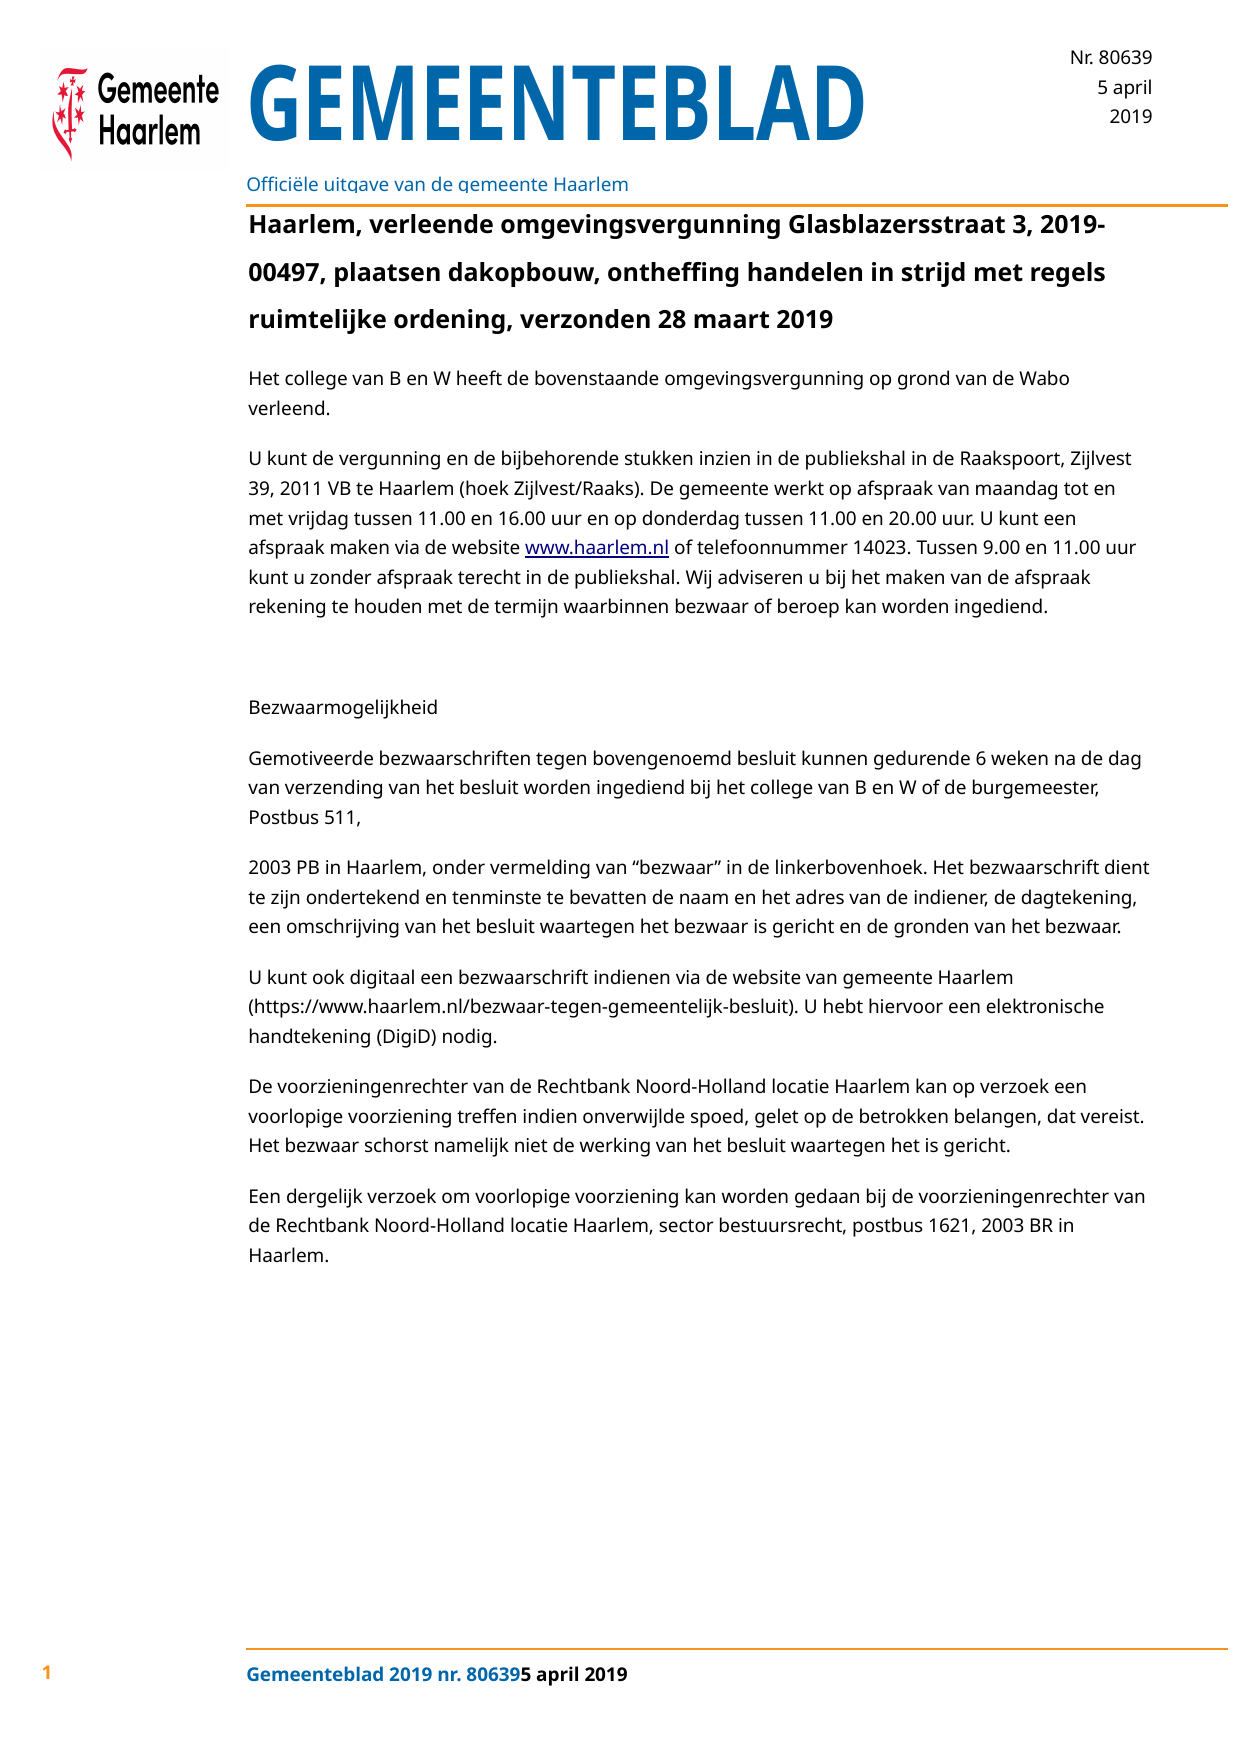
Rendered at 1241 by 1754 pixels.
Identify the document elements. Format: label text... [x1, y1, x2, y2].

text Een dergelijk verzoek om voorlopige voorziening kan worden gedaan bij de voorzieningenrechter van de Rechtbank Noord-Holland locatie Haarlem, sector bestuursrecht, postbus 1621, 2003 BR in Haarlem. [248, 1183, 1152, 1268]
picture [41, 47, 231, 172]
text 2003 PB in Haarlem, onder vermelding van “bezwaar” in de linkerbovenhoek. Het bezwaarschrift dient te zijn ondertekend en tenminste te bevatten de naam en het adres van de indiener, de dagtekening, een omschrijving van het besluit waartegen het bezwaar is gericht en de gronden van het bezwaar. [248, 854, 1152, 939]
text U kunt ook digitaal een bezwaarschrift indienen via de website van gemeente Haarlem (https://www.haarlem.nl/bezwaar-tegen-gemeentelijk-besluit). U hebt hiervoor een elektronische handtekening (DigiD) nodig. [248, 964, 1152, 1049]
text U kunt de vergunning en de bijbehorende stukken inzien in de publiekshal in de Raakspoort, Zijlvest 39, 2011 VB te Haarlem (hoek Zijlvest/Raaks). De gemeente werkt op afspraak van maandag tot en met vrijdag tussen 11.00 en 16.00 uur en op donderdag tussen 11.00 en 20.00 uur. U kunt een afspraak maken via de website www.haarlem.nl of telefoonnummer 14023. Tussen 9.00 en 11.00 uur kunt u zonder afspraak terecht in de publiekshal. Wij adviseren u bij het maken van de afspraak rekening te houden met de termijn waarbinnen bezwaar of beroep kan worden ingediend. [248, 446, 1152, 619]
text De voorzieningenrechter van de Rechtbank Noord-Holland locatie Haarlem kan op verzoek een voorlopige voorziening treffen indien onverwijlde spoed, gelet op de betrokken belangen, dat vereist. Het bezwaar schorst namelijk niet de werking van het besluit waartegen het is gericht. [248, 1073, 1152, 1158]
text Bezwaarmogelijkheid [248, 694, 1152, 720]
text Het college van B en W heeft de bovenstaande omgevingsvergunning op grond van de Wabo verleend. [248, 366, 1152, 421]
text Gemotiveerde bezwaarschriften tegen bovengenoemd besluit kunnen gedurende 6 weken na de dag van verzending van het besluit worden ingediend bij het college van B en W of de burgemeester, Postbus 511, [248, 745, 1152, 829]
text Haarlem, verleende omgevingsvergunning Glasblazersstraat 3, 2019-00497, plaatsen dakopbouw, ontheffing handelen in strijd met regels ruimtelijke ordening, verzonden 28 maart 2019 [248, 207, 1152, 336]
